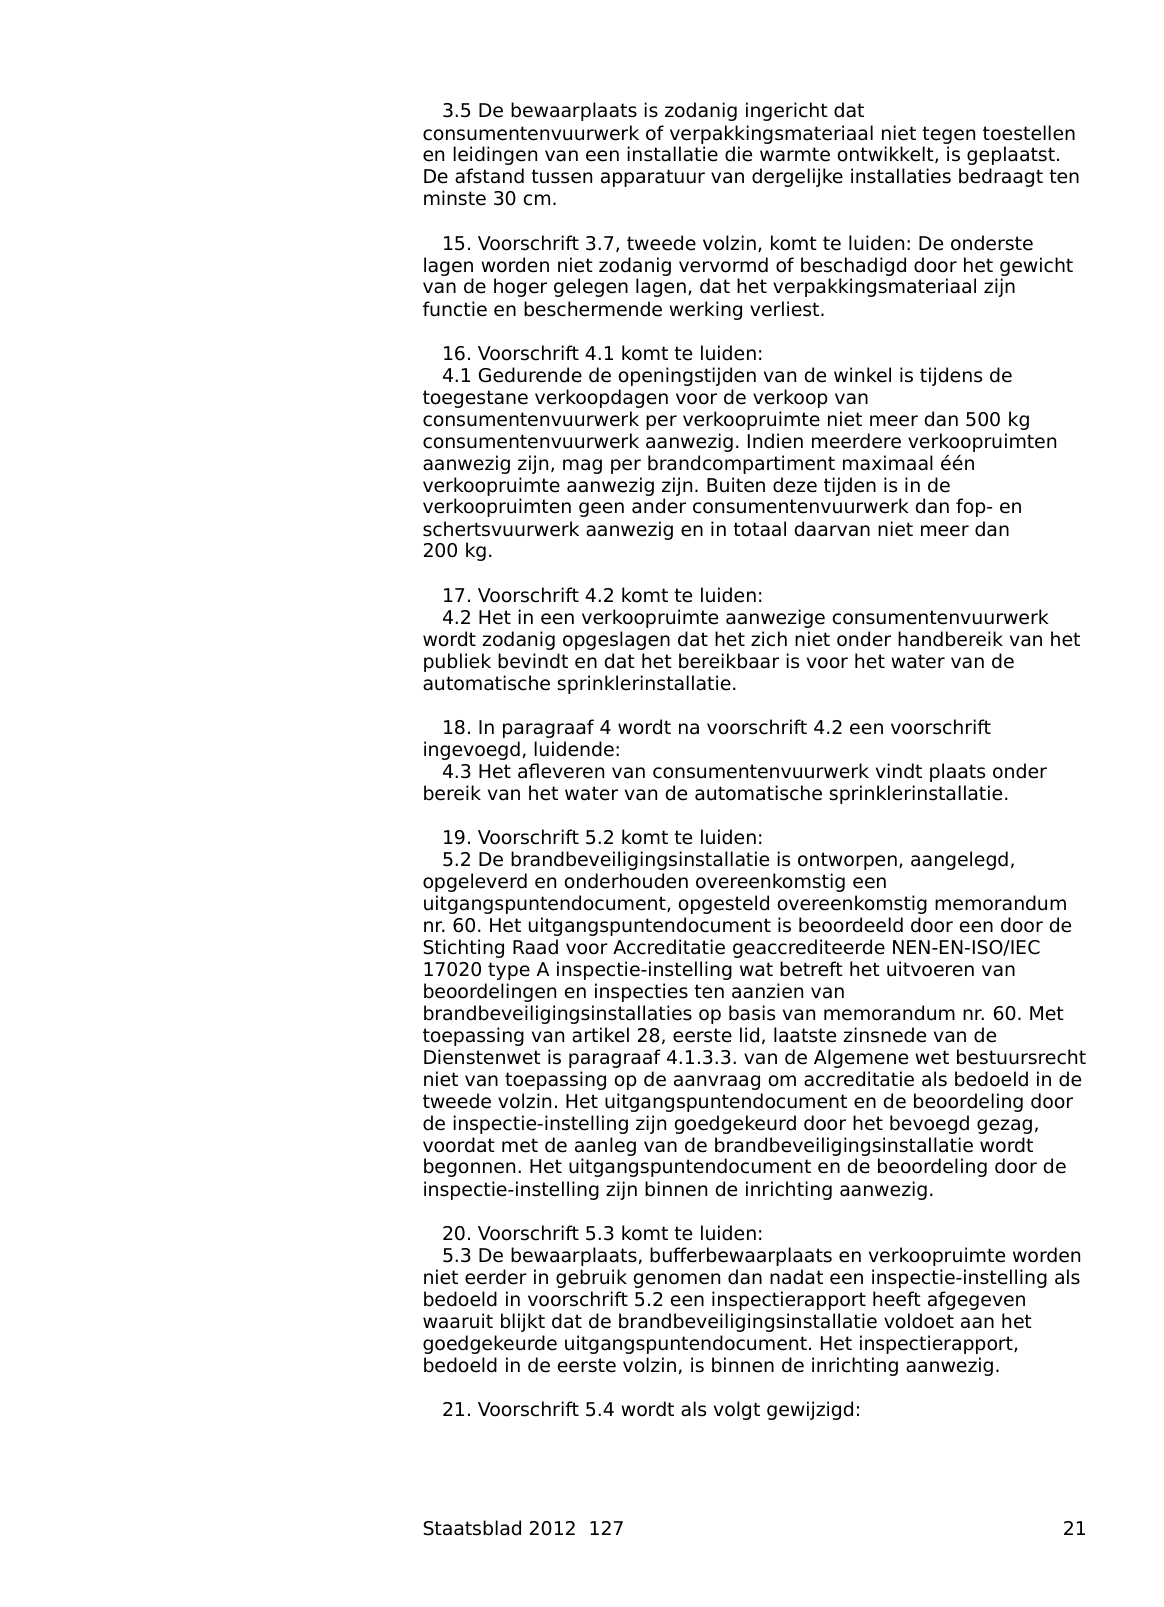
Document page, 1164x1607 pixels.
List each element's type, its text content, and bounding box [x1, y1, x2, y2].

text 17. Voorschrift 4.2 komt te luiden: [422, 584, 1087, 607]
text 5.3 De bewaarplaats, bufferbewaarplaats en verkoopruimte worden niet eerder in gebruik genomen dan nadat een inspectie-instelling als bedoeld in voorschrift 5.2 een inspectierapport heeft afgegeven waaruit blijkt dat de brandbeveiligingsinstallatie voldoet aan het goedgekeurde uitgangspuntendocument. Het inspectierapport, bedoeld in de eerste volzin, is binnen de inrichting aanwezig. [422, 1244, 1087, 1376]
text 4.3 Het afleveren van consumentenvuurwerk vindt plaats onder bereik van het water van de automatische sprinklerinstallatie. [422, 761, 1087, 804]
text 4.2 Het in een verkoopruimte aanwezige consumentenvuurwerk wordt zodanig opgeslagen dat het zich niet onder handbereik van het publiek bevindt en dat het bereikbaar is voor het water van de automatische sprinklerinstallatie. [422, 607, 1087, 694]
text 4.1 Gedurende de openingstijden van de winkel is tijdens de toegestane verkoopdagen voor de verkoop van consumentenvuurwerk per verkoopruimte niet meer dan 500 kg consumentenvuurwerk aanwezig. Indien meerdere verkoopruimten aanwezig zijn, mag per brandcompartiment maximaal één verkoopruimte aanwezig zijn. Buiten deze tijden is in de verkoopruimten geen ander consumentenvuurwerk dan fop- en schertsvuurwerk aanwezig en in totaal daarvan niet meer dan 200 kg. [422, 364, 1087, 562]
text 18. In paragraaf 4 wordt na voorschrift 4.2 een voorschrift ingevoegd, luidende: [422, 717, 1087, 761]
text 20. Voorschrift 5.3 komt te luiden: [422, 1223, 1087, 1244]
text 3.5 De bewaarplaats is zodanig ingericht dat consumentenvuurwerk of verpakkingsmateriaal niet tegen toestellen en leidingen van een installatie die warmte ontwikkelt, is geplaatst. De afstand tussen apparatuur van dergelijke installaties bedraagt ten minste 30 cm. [422, 100, 1087, 210]
text 16. Voorschrift 4.1 komt te luiden: [422, 343, 1087, 364]
text 5.2 De brandbeveiligingsinstallatie is ontworpen, aangelegd, opgeleverd en onderhouden overeenkomstig een uitgangspuntendocument, opgesteld overeenkomstig memorandum nr. 60. Het uitgangspuntendocument is beoordeeld door een door de Stichting Raad voor Accreditatie geaccrediteerde NEN-EN-ISO/IEC 17020 type A inspectie-instelling wat betreft het uitvoeren van beoordelingen en inspecties ten aanzien van brandbeveiligingsinstallaties op basis van memorandum nr. 60. Met toepassing van artikel 28, eerste lid, laatste zinsnede van de Dienstenwet is paragraaf 4.1.3.3. van de Algemene wet bestuursrecht niet van toepassing op de aanvraag om accreditatie als bedoeld in de tweede volzin. Het uitgangspuntendocument en de beoordeling door de inspectie-instelling zijn goedgekeurd door het bevoegd gezag, voordat met de aanleg van de brandbeveiligingsinstallatie wordt begonnen. Het uitgangspuntendocument en de beoordeling door de inspectie-instelling zijn binnen de inrichting aanwezig. [422, 849, 1087, 1200]
text 21. Voorschrift 5.4 wordt als volgt gewijzigd: [422, 1399, 1087, 1421]
text 15. Voorschrift 3.7, tweede volzin, komt te luiden: De onderste lagen worden niet zodanig vervormd of beschadigd door het gewicht van de hoger gelegen lagen, dat het verpakkingsmateriaal zijn functie en beschermende werking verliest. [422, 232, 1087, 320]
text 19. Voorschrift 5.2 komt te luiden: [422, 827, 1087, 849]
